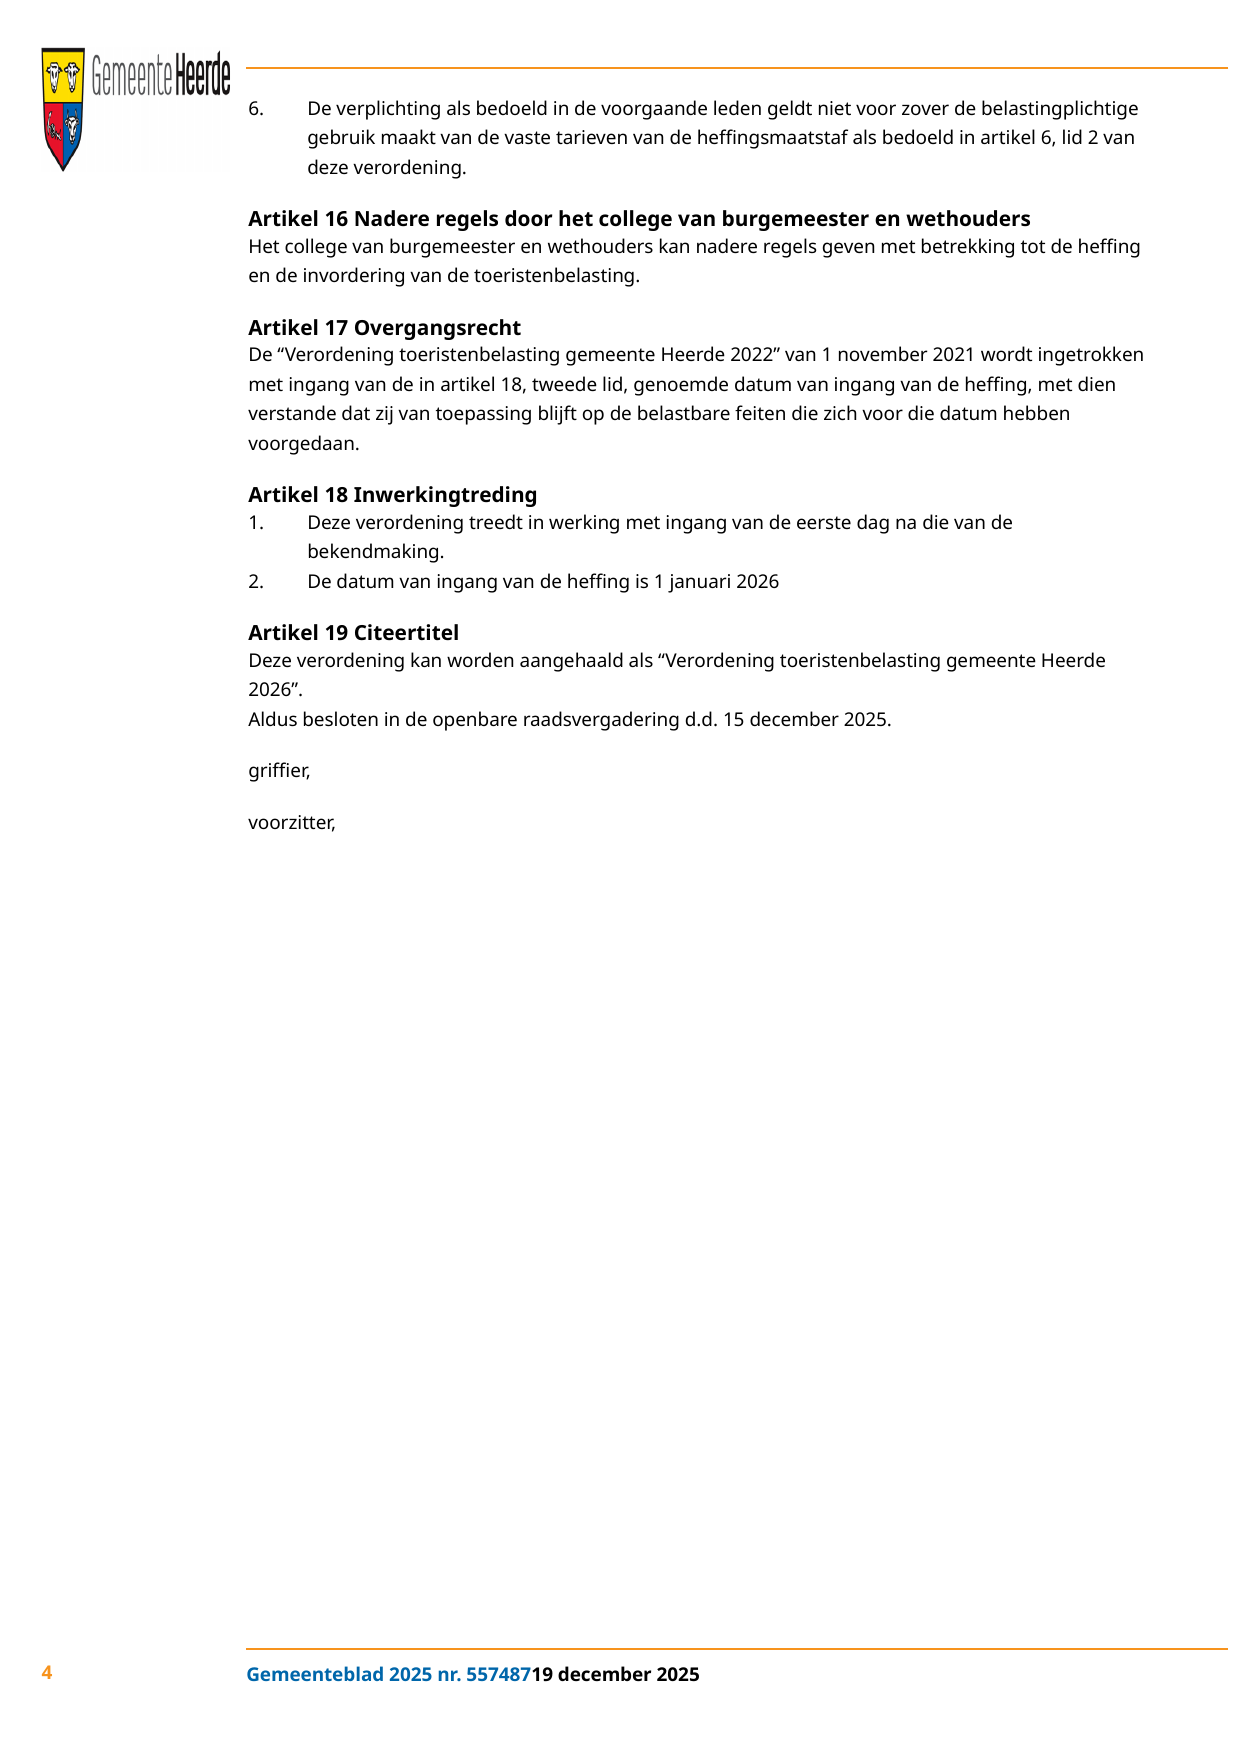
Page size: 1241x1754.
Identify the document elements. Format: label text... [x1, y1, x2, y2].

list De verplichting als bedoeld in de voorgaande leden geldt niet voor zover de belastingplichtige gebruik maakt van de vaste tarieven van de heffingsmaatstaf als bedoeld in artikel 6, lid 2 van deze verordening. [248, 95, 1152, 180]
text griffier, [248, 757, 1152, 783]
text De “Verordening toeristenbelasting gemeente Heerde 2022” van 1 november 2021 wordt ingetrokken met ingang van de in artikel 18, tweede lid, genoemde datum van ingang van de heffing, met dien verstande dat zij van toepassing blijft op de belastbare feiten die zich voor die datum hebben voorgedaan. [248, 341, 1152, 456]
text Deze verordening kan worden aangehaald als “Verordening toeristenbelasting gemeente Heerde 2026”. [248, 647, 1152, 702]
text Artikel 18 Inwerkingtreding [248, 480, 1152, 509]
text Artikel 19 Citeertitel [248, 618, 1152, 647]
picture [41, 47, 231, 172]
text Het college van burgemeester en wethouders kan nadere regels geven met betrekking tot de heffing en de invordering van de toeristenbelasting. [248, 233, 1152, 288]
list De datum van ingang van de heffing is 1 januari 2026 [248, 568, 1152, 594]
text Artikel 16 Nadere regels door het college van burgemeester en wethouders [248, 204, 1152, 233]
text Artikel 17 Overgangsrecht [248, 313, 1152, 341]
text Aldus besloten in de openbare raadsvergadering d.d. 15 december 2025. [248, 706, 1152, 732]
list Deze verordening treedt in werking met ingang van de eerste dag na die van de bekendmaking. [248, 509, 1152, 564]
text voorzitter, [248, 809, 1152, 835]
